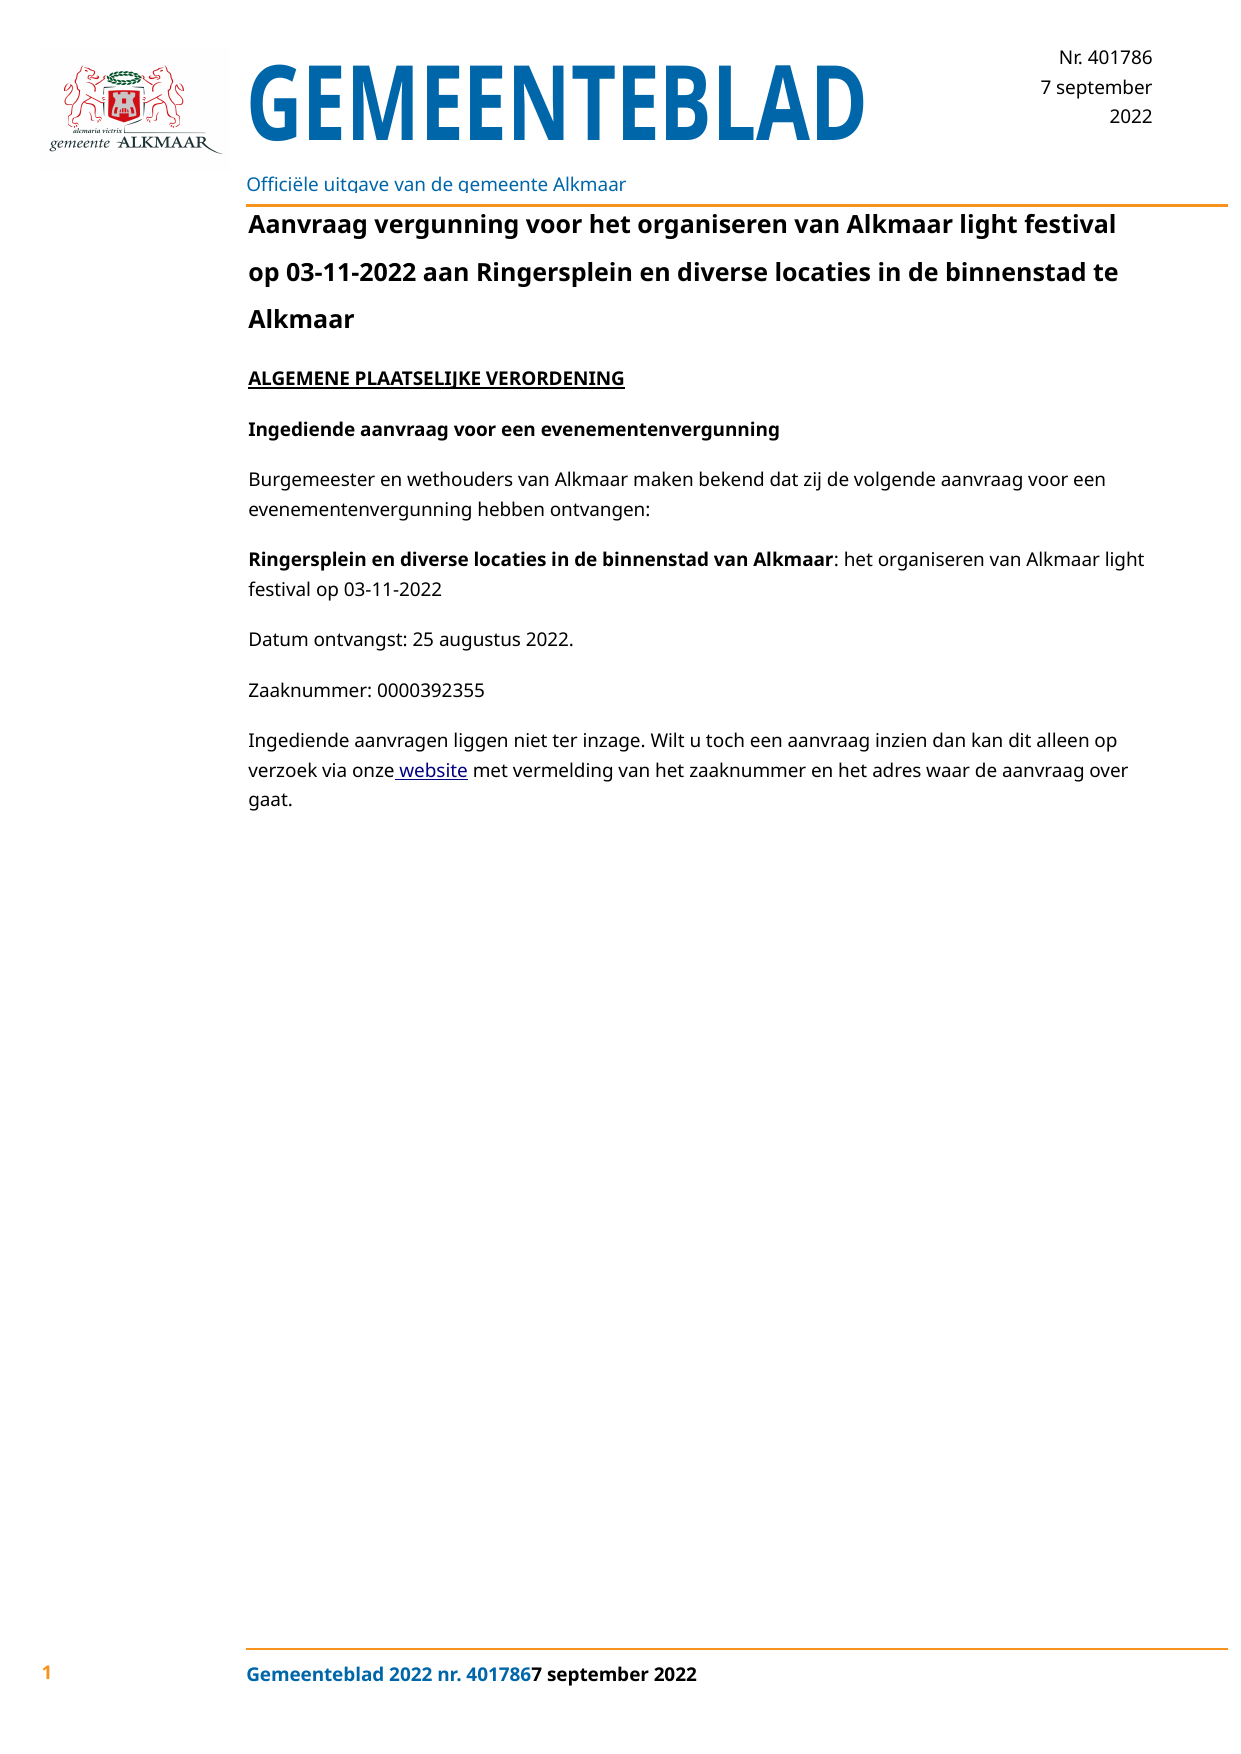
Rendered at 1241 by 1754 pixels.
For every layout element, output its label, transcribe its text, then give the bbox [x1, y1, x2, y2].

text Ingediende aanvragen liggen niet ter inzage. Wilt u toch een aanvraag inzien dan kan dit alleen op verzoek via onze website met vermelding van het zaaknummer en het adres waar de aanvraag over gaat. [248, 727, 1152, 812]
text Zaaknummer: 0000392355 [248, 677, 1152, 702]
text Ringersplein en diverse locaties in de binnenstad van Alkmaar: het organiseren van Alkmaar light festival op 03-11-2022 [248, 546, 1152, 602]
text Datum ontvangst: 25 augustus 2022. [248, 626, 1152, 652]
text Ingediende aanvraag voor een evenementenvergunning [248, 416, 1152, 442]
text Aanvraag vergunning voor het organiseren van Alkmaar light festival op 03-11-2022 aan Ringersplein en diverse locaties in de binnenstad te Alkmaar [248, 207, 1152, 336]
text ALGEMENE PLAATSELIJKE VERORDENING [248, 366, 1152, 391]
text Burgemeester en wethouders van Alkmaar maken bekend dat zij de volgende aanvraag voor een evenementenvergunning hebben ontvangen: [248, 466, 1152, 522]
picture [41, 47, 231, 172]
